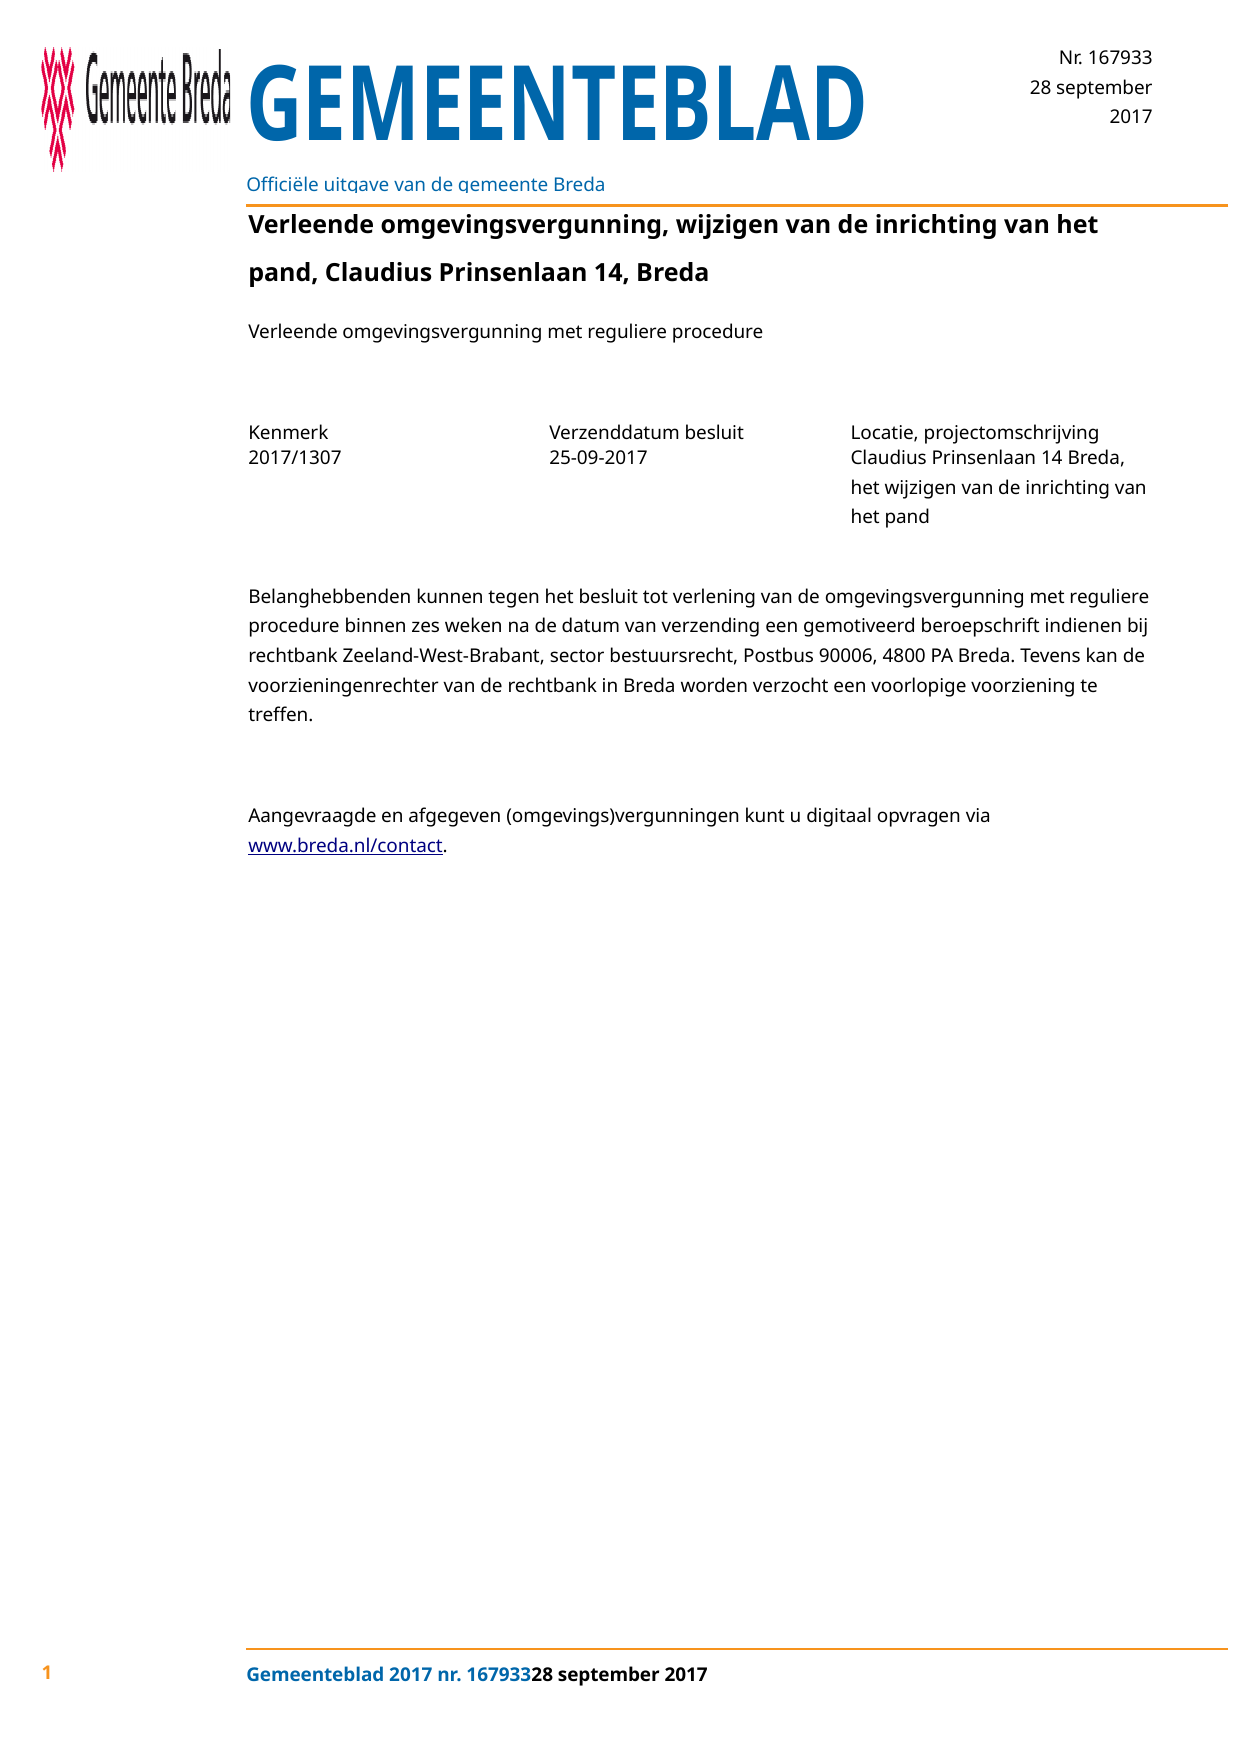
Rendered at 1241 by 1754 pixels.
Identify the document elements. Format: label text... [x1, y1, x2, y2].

table_header Locatie, projectomschrijving [850, 419, 1152, 444]
table_cell 25-09-2017 [549, 445, 850, 529]
text Aangevraagde en afgegeven (omgevings)vergunningen kunt u digitaal opvragen via www.breda.nl/contact. [248, 802, 1152, 858]
text Verleende omgevingsvergunning met reguliere procedure [248, 318, 1152, 344]
table_header Verzenddatum besluit [549, 419, 850, 444]
table_header Kenmerk [248, 419, 549, 444]
text Verleende omgevingsvergunning, wijzigen van de inrichting van het pand, Claudius Prinsenlaan 14, Breda [248, 207, 1152, 288]
table_cell 2017/1307 [248, 445, 549, 529]
text Belanghebbenden kunnen tegen het besluit tot verlening van de omgevingsvergunning met reguliere procedure binnen zes weken na de datum van verzending een gemotiveerd beroepschrift indienen bij rechtbank Zeeland-West-Brabant, sector bestuursrecht, Postbus 90006, 4800 PA Breda. Tevens kan de voorzieningenrechter van de rechtbank in Breda worden verzocht een voorlopige voorziening te treffen. [248, 583, 1152, 727]
picture [41, 47, 231, 172]
table_cell Claudius Prinsenlaan 14 Breda, het wijzigen van de inrichting van het pand [850, 445, 1152, 529]
